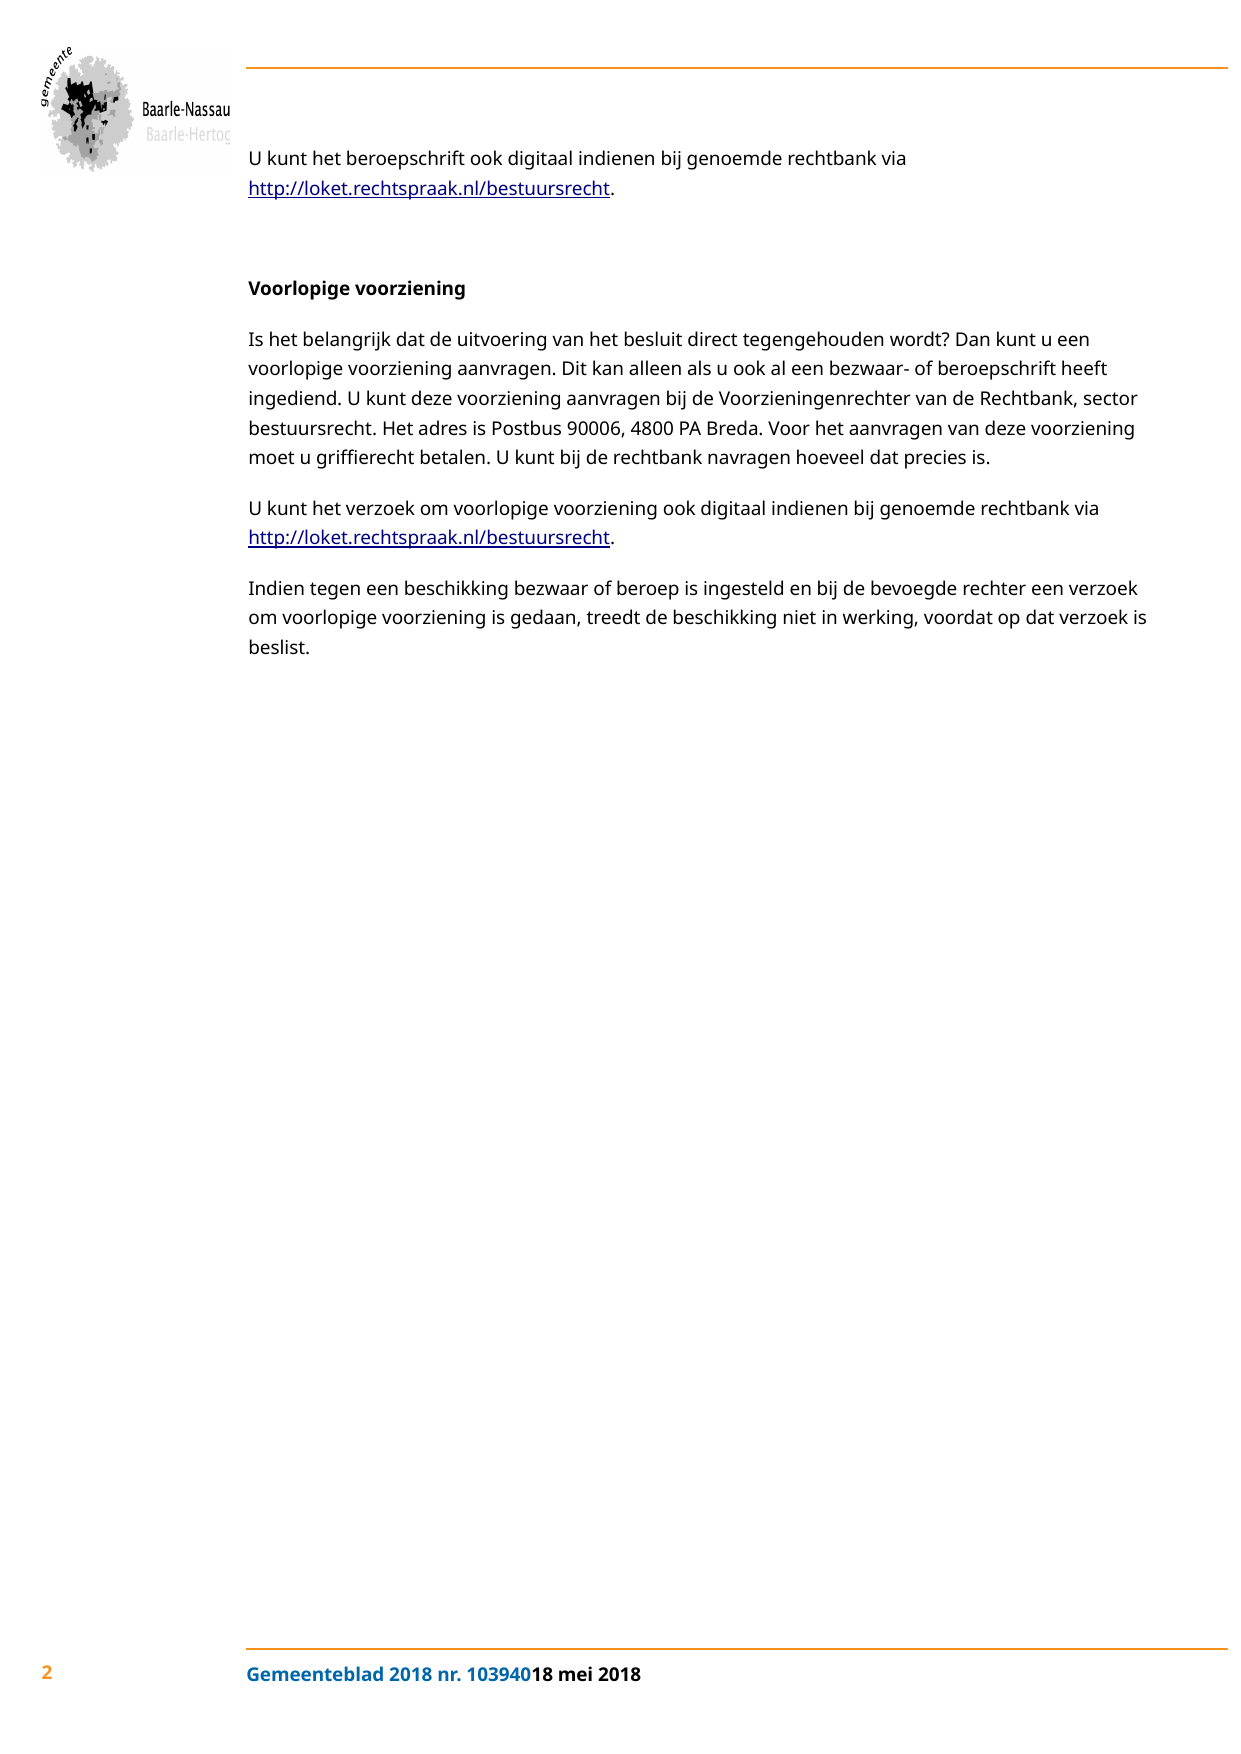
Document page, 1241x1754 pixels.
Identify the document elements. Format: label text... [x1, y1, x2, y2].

picture [41, 47, 231, 172]
text Voorlopige voorziening [248, 276, 1152, 301]
text U kunt het beroepschrift ook digitaal indienen bij genoemde rechtbank via http://loket.rechtspraak.nl/bestuursrecht. [248, 145, 1152, 201]
text U kunt het verzoek om voorlopige voorziening ook digitaal indienen bij genoemde rechtbank via http://loket.rechtspraak.nl/bestuursrecht. [248, 495, 1152, 550]
text Is het belangrijk dat de uitvoering van het besluit direct tegengehouden wordt? Dan kunt u een voorlopige voorziening aanvragen. Dit kan alleen als u ook al een bezwaar- of beroepschrift heeft ingediend. U kunt deze voorziening aanvragen bij de Voorzieningenrechter van de Rechtbank, sector bestuursrecht. Het adres is Postbus 90006, 4800 PA Breda. Voor het aanvragen van deze voorziening moet u griffierecht betalen. U kunt bij de rechtbank navragen hoeveel dat precies is. [248, 326, 1152, 470]
text Indien tegen een beschikking bezwaar of beroep is ingesteld en bij de bevoegde rechter een verzoek om voorlopige voorziening is gedaan, treedt de beschikking niet in werking, voordat op dat verzoek is beslist. [248, 575, 1152, 660]
